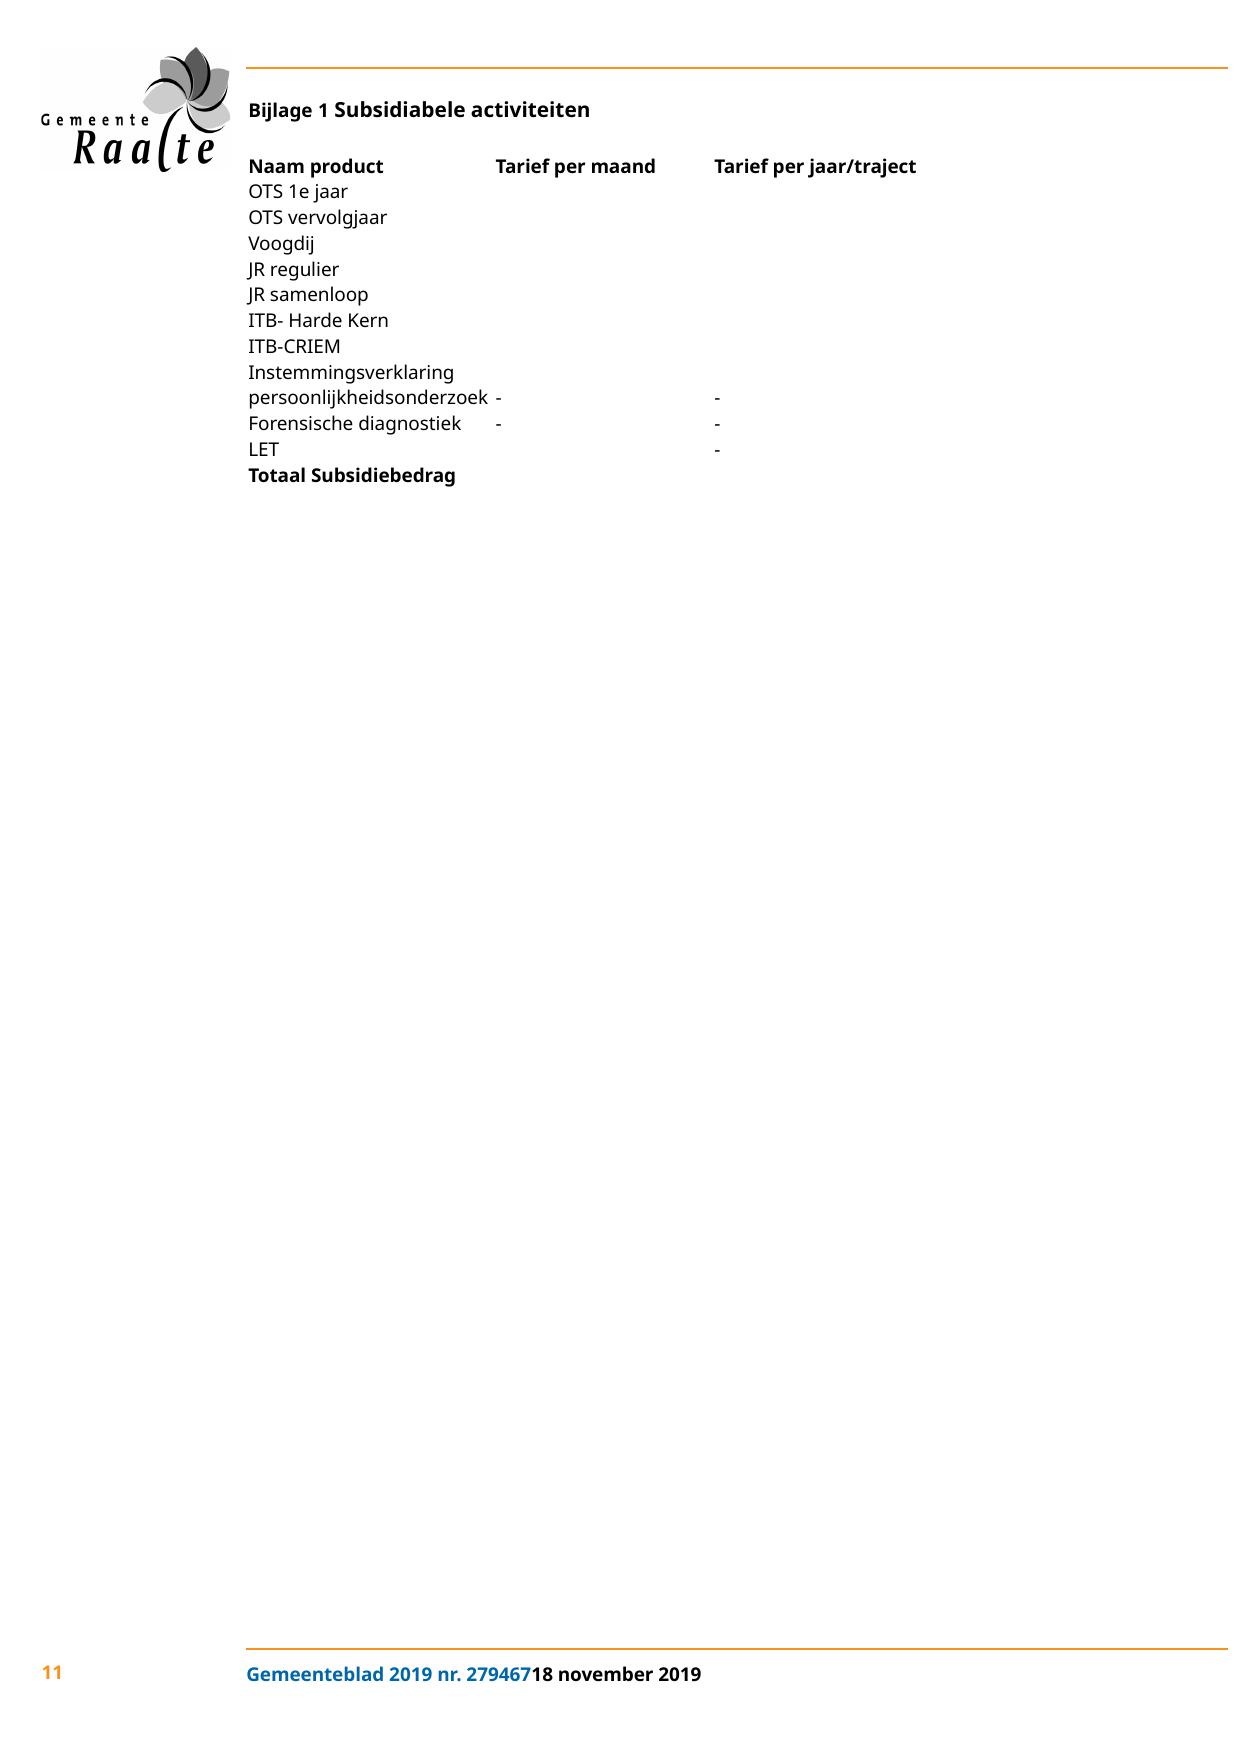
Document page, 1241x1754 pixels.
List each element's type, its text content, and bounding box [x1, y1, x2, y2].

table_cell - [495, 385, 714, 410]
table_cell [495, 333, 714, 359]
table_cell [714, 282, 933, 307]
table_cell [933, 308, 1152, 333]
table_cell JR regulier [248, 256, 495, 282]
picture [41, 47, 231, 172]
table_cell Voogdij [248, 230, 495, 256]
table_header Tarief per jaar/traject [714, 153, 933, 179]
table_cell OTS 1e jaar [248, 179, 495, 204]
table_cell [495, 462, 714, 487]
table_cell [495, 359, 714, 384]
table_cell [933, 205, 1152, 230]
table_cell [495, 436, 714, 462]
table_cell [933, 462, 1152, 487]
table_cell [495, 205, 714, 230]
table_cell [933, 230, 1152, 256]
table_cell OTS vervolgjaar [248, 205, 495, 230]
table_cell JR samenloop [248, 282, 495, 307]
table_cell [933, 385, 1152, 410]
table_cell [714, 179, 933, 204]
table_cell - [714, 436, 933, 462]
table_cell [933, 179, 1152, 204]
table_cell [933, 333, 1152, 359]
table_cell [714, 308, 933, 333]
table_cell - [714, 410, 933, 436]
table_cell persoonlijkheidsonderzoek [248, 385, 495, 410]
table_cell Totaal Subsidiebedrag [248, 462, 495, 487]
table_cell Forensische diagnostiek [248, 410, 495, 436]
table_cell [714, 205, 933, 230]
table_cell [495, 256, 714, 282]
table_header Tarief per maand [495, 153, 714, 179]
table_cell ITB-CRIEM [248, 333, 495, 359]
table_header Naam product [248, 153, 495, 179]
table_cell [714, 256, 933, 282]
table_cell [495, 308, 714, 333]
table_cell - [714, 385, 933, 410]
table_cell Instemmingsverklaring [248, 359, 495, 384]
table_cell [495, 282, 714, 307]
table_cell [933, 282, 1152, 307]
text Bijlage 1 Subsidiabele activiteiten [248, 95, 1152, 123]
table_cell [933, 410, 1152, 436]
table_cell [933, 256, 1152, 282]
table_cell [495, 230, 714, 256]
table_cell LET [248, 436, 495, 462]
table_cell ITB- Harde Kern [248, 308, 495, 333]
table_cell [714, 462, 933, 487]
table_cell - [495, 410, 714, 436]
table_cell [933, 359, 1152, 384]
table_cell [933, 436, 1152, 462]
table_cell [714, 333, 933, 359]
table_header [933, 153, 1152, 179]
table_cell [714, 359, 933, 384]
table_cell [495, 179, 714, 204]
table_cell [714, 230, 933, 256]
